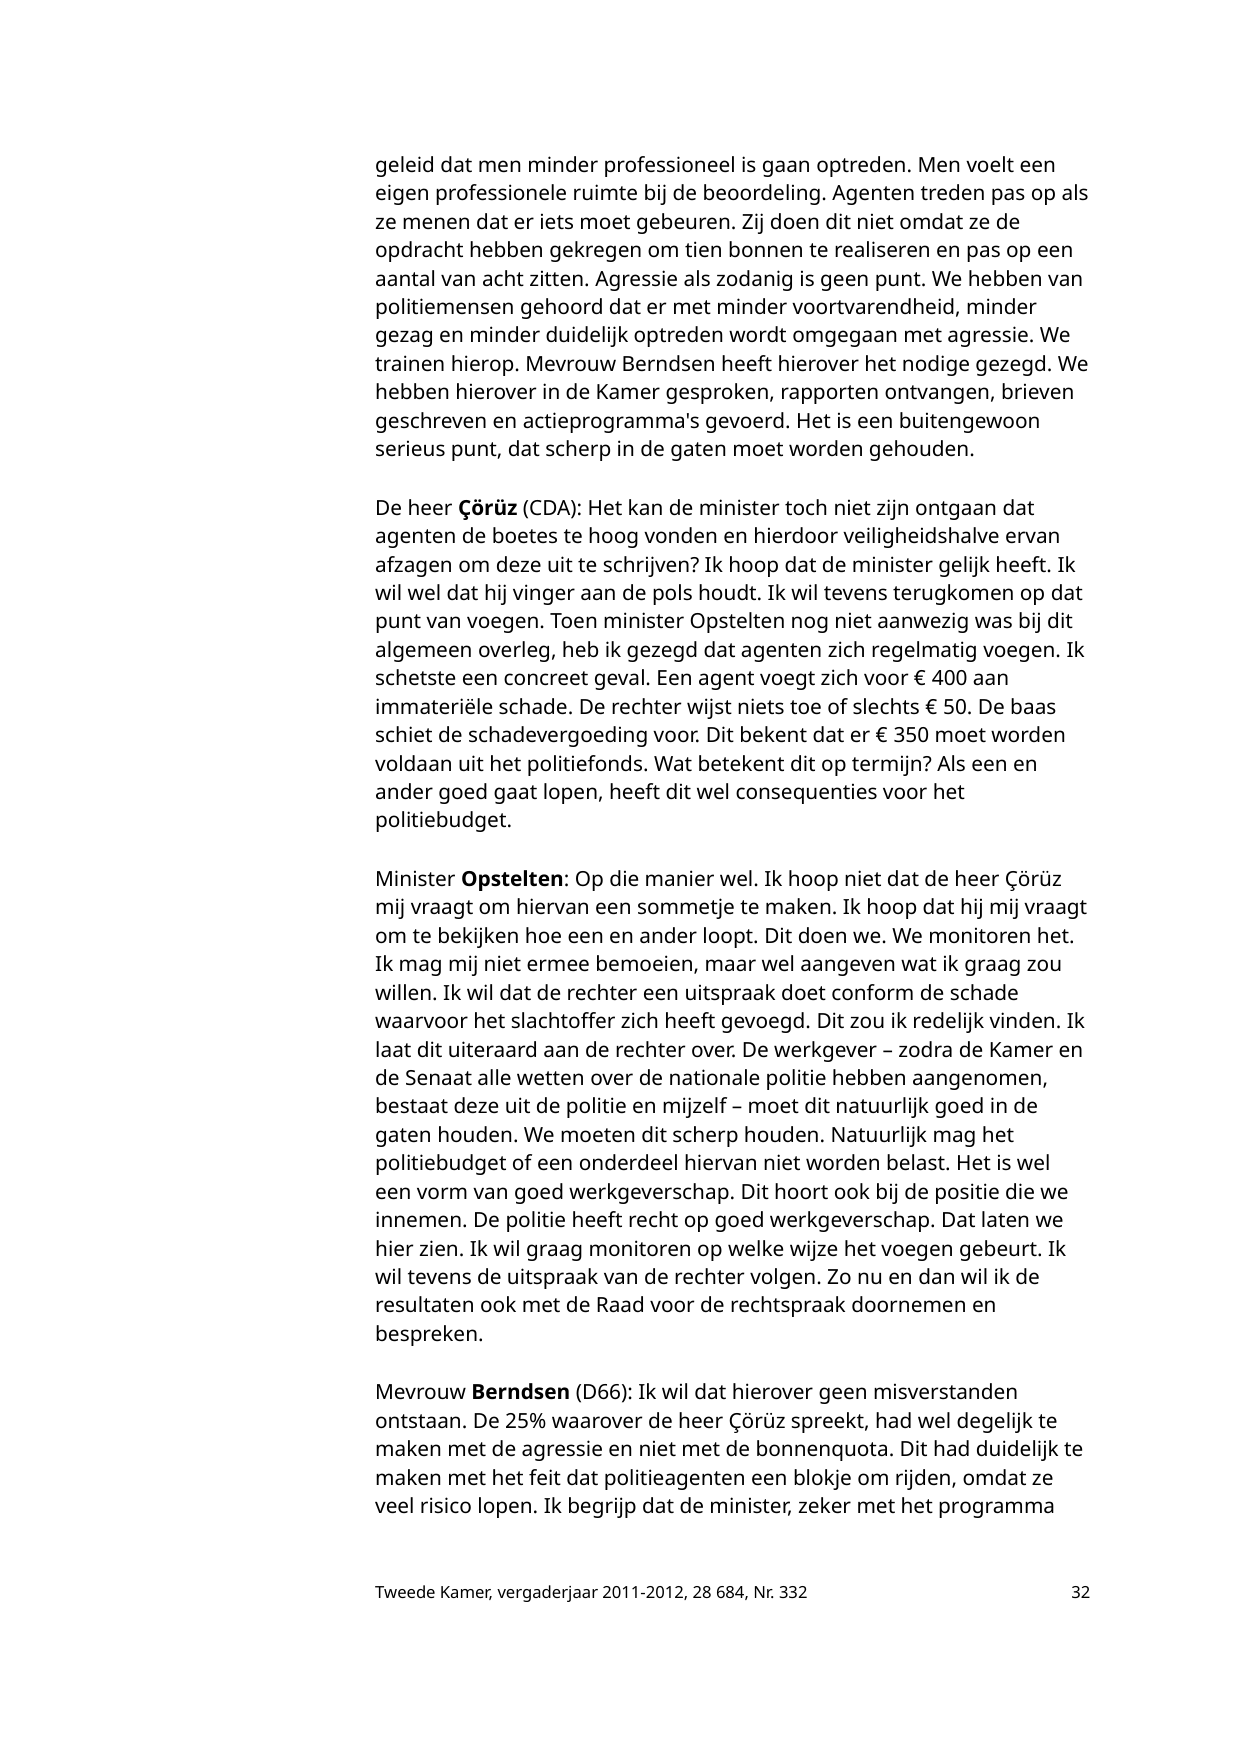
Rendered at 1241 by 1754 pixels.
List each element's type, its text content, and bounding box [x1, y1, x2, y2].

text De heer Çörüz (CDA): Het kan de minister toch niet zijn ontgaan dat agenten de boetes te hoog vonden en hierdoor veiligheidshalve ervan afzagen om deze uit te schrijven? Ik hoop dat de minister gelijk heeft. Ik wil wel dat hij vinger aan de pols houdt. Ik wil tevens terugkomen op dat punt van voegen. Toen minister Opstelten nog niet aanwezig was bij dit algemeen overleg, heb ik gezegd dat agenten zich regelmatig voegen. Ik schetste een concreet geval. Een agent voegt zich voor € 400 aan immateriële schade. De rechter wijst niets toe of slechts € 50. De baas schiet de schadevergoeding voor. Dit bekent dat er € 350 moet worden voldaan uit het politiefonds. Wat betekent dit op termijn? Als een en ander goed gaat lopen, heeft dit wel consequenties voor het politiebudget. [375, 493, 1090, 834]
text Mevrouw Berndsen (D66): Ik wil dat hierover geen misverstanden ontstaan. De 25% waarover de heer Çörüz spreekt, had wel degelijk te maken met de agressie en niet met de bonnenquota. Dit had duidelijk te maken met het feit dat politieagenten een blokje om rijden, omdat ze veel risico lopen. Ik begrijp dat de minister, zeker met het programma [375, 1377, 1090, 1520]
text geleid dat men minder professioneel is gaan optreden. Men voelt een eigen professionele ruimte bij de beoordeling. Agenten treden pas op als ze menen dat er iets moet gebeuren. Zij doen dit niet omdat ze de opdracht hebben gekregen om tien bonnen te realiseren en pas op een aantal van acht zitten. Agressie als zodanig is geen punt. We hebben van politiemensen gehoord dat er met minder voortvarendheid, minder gezag en minder duidelijk optreden wordt omgegaan met agressie. We trainen hierop. Mevrouw Berndsen heeft hierover het nodige gezegd. We hebben hierover in de Kamer gesproken, rapporten ontvangen, brieven geschreven en actieprogramma's gevoerd. Het is een buitengewoon serieus punt, dat scherp in de gaten moet worden gehouden. [375, 150, 1090, 463]
text Minister Opstelten: Op die manier wel. Ik hoop niet dat de heer Çörüz mij vraagt om hiervan een sommetje te maken. Ik hoop dat hij mij vraagt om te bekijken hoe een en ander loopt. Dit doen we. We monitoren het. Ik mag mij niet ermee bemoeien, maar wel aangeven wat ik graag zou willen. Ik wil dat de rechter een uitspraak doet conform de schade waarvoor het slachtoffer zich heeft gevoegd. Dit zou ik redelijk vinden. Ik laat dit uiteraard aan de rechter over. De werkgever – zodra de Kamer en de Senaat alle wetten over de nationale politie hebben aangenomen, bestaat deze uit de politie en mijzelf – moet dit natuurlijk goed in de gaten houden. We moeten dit scherp houden. Natuurlijk mag het politiebudget of een onderdeel hiervan niet worden belast. Het is wel een vorm van goed werkgeverschap. Dit hoort ook bij de positie die we innemen. De politie heeft recht op goed werkgeverschap. Dat laten we hier zien. Ik wil graag monitoren op welke wijze het voegen gebeurt. Ik wil tevens de uitspraak van de rechter volgen. Zo nu en dan wil ik de resultaten ook met de Raad voor de rechtspraak doornemen en bespreken. [375, 864, 1090, 1347]
